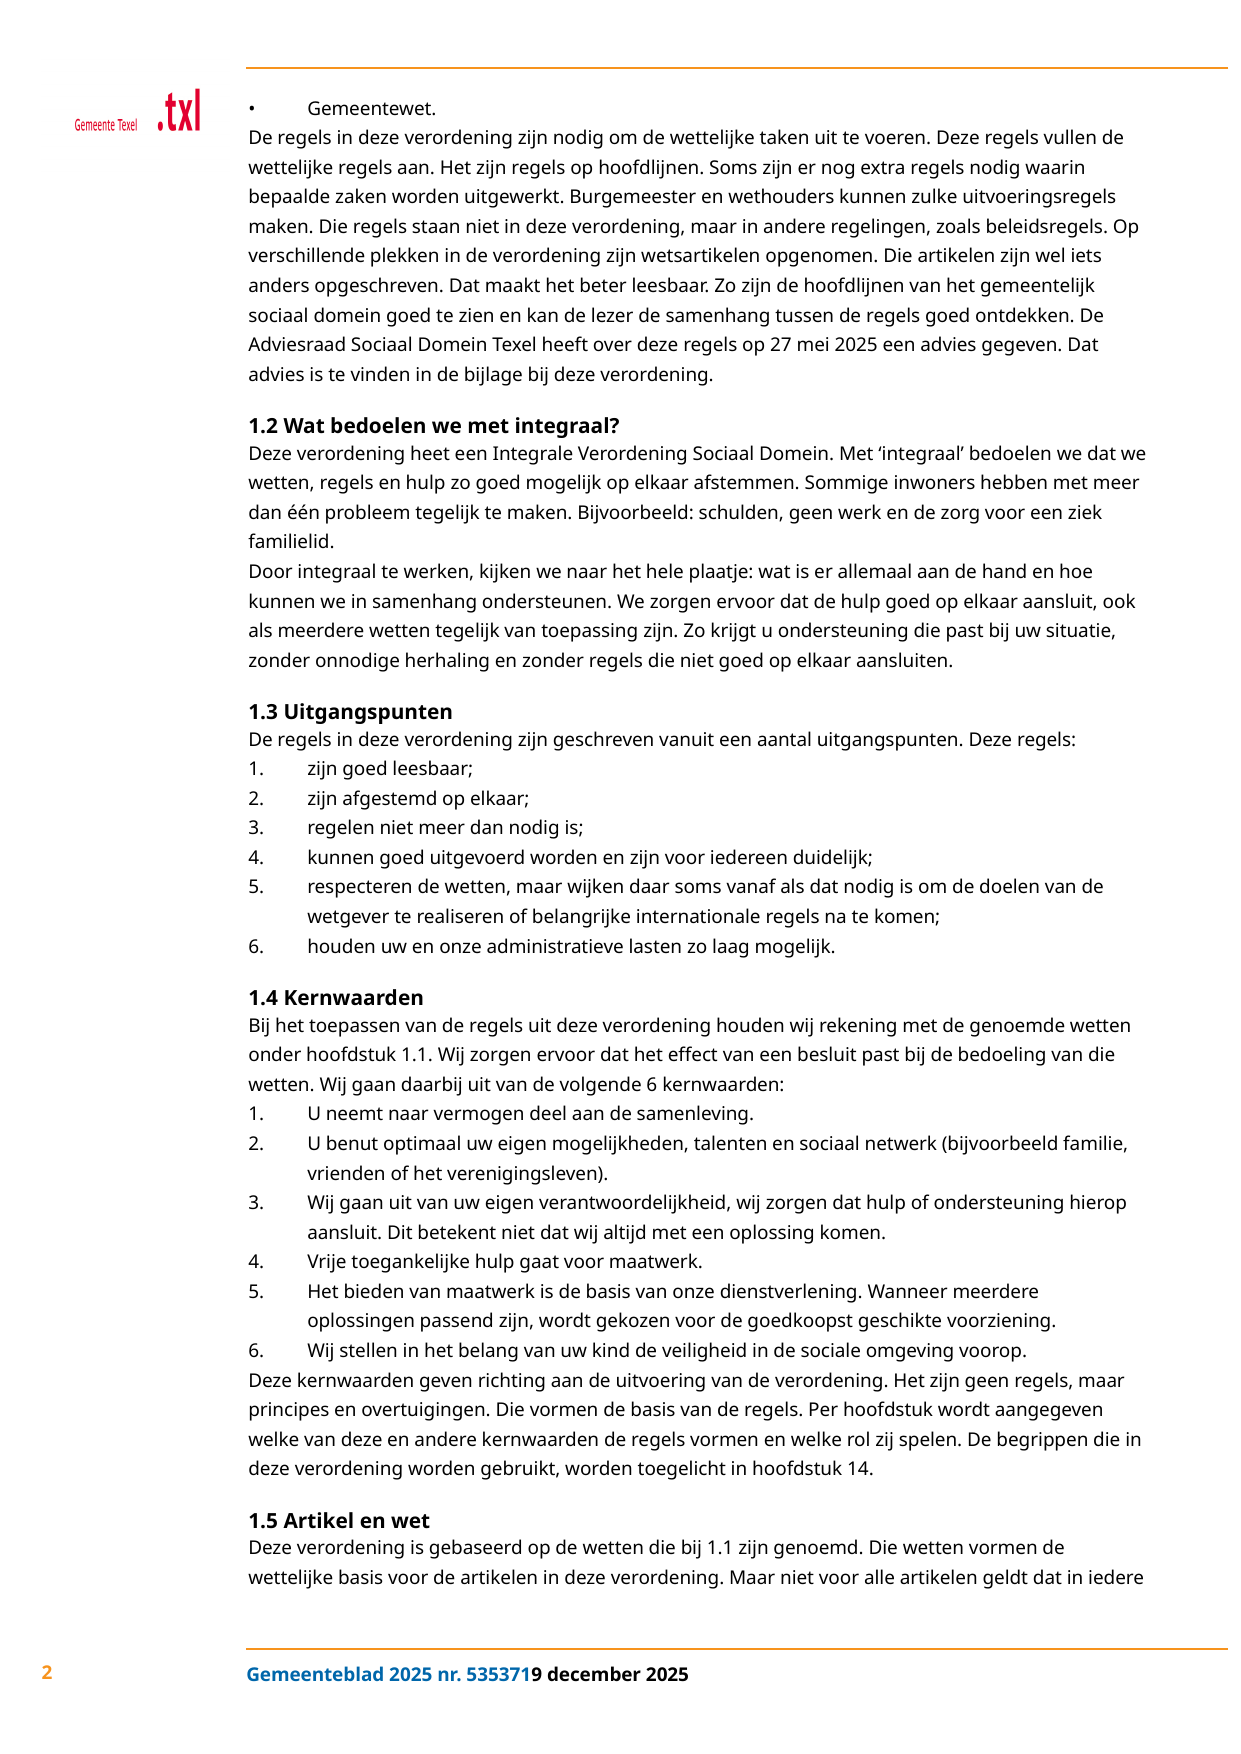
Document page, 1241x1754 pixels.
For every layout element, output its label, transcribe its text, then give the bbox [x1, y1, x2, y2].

picture [41, 47, 231, 172]
list Wij stellen in het belang van uw kind de veiligheid in de sociale omgeving voorop. [248, 1337, 1152, 1363]
list zijn afgestemd op elkaar; [248, 785, 1152, 811]
text 1.4 Kernwaarden [248, 983, 1152, 1012]
text Deze verordening heet een Integrale Verordening Sociaal Domein. Met ‘integraal’ bedoelen we dat we wetten, regels en hulp zo goed mogelijk op elkaar afstemmen. Sommige inwoners hebben met meer dan één probleem tegelijk te maken. Bijvoorbeeld: schulden, geen werk en de zorg voor een ziek familielid. [248, 440, 1152, 554]
text De regels in deze verordening zijn geschreven vanuit een aantal uitgangspunten. Deze regels: [248, 726, 1152, 752]
list U benut optimaal uw eigen mogelijkheden, talenten en sociaal netwerk (bijvoorbeeld familie, vrienden of het verenigingsleven). [248, 1130, 1152, 1185]
list regelen niet meer dan nodig is; [248, 814, 1152, 840]
text Deze kernwaarden geven richting aan de uitvoering van de verordening. Het zijn geen regels, maar principes en overtuigingen. Die vormen de basis van de regels. Per hoofdstuk wordt aangegeven welke van deze en andere kernwaarden de regels vormen en welke rol zij spelen. De begrippen die in deze verordening worden gebruikt, worden toegelicht in hoofdstuk 14. [248, 1367, 1152, 1481]
list Vrije toegankelijke hulp gaat voor maatwerk. [248, 1248, 1152, 1274]
list U neemt naar vermogen deel aan de samenleving. [248, 1101, 1152, 1126]
text De regels in deze verordening zijn nodig om de wettelijke taken uit te voeren. Deze regels vullen de wettelijke regels aan. Het zijn regels op hoofdlijnen. Soms zijn er nog extra regels nodig waarin bepaalde zaken worden uitgewerkt. Burgemeester en wethouders kunnen zulke uitvoeringsregels maken. Die regels staan niet in deze verordening, maar in andere regelingen, zoals beleidsregels. Op verschillende plekken in de verordening zijn wetsartikelen opgenomen. Die artikelen zijn wel iets anders opgeschreven. Dat maakt het beter leesbaar. Zo zijn de hoofdlijnen van het gemeentelijk sociaal domein goed te zien en kan de lezer de samenhang tussen de regels goed ontdekken. De Adviesraad Sociaal Domein Texel heeft over deze regels op 27 mei 2025 een advies gegeven. Dat advies is te vinden in de bijlage bij deze verordening. [248, 124, 1152, 387]
list respecteren de wetten, maar wijken daar soms vanaf als dat nodig is om de doelen van de wetgever te realiseren of belangrijke internationale regels na te komen; [248, 874, 1152, 929]
text 1.3 Uitgangspunten [248, 697, 1152, 726]
text 1.5 Artikel en wet [248, 1506, 1152, 1534]
text Door integraal te werken, kijken we naar het hele plaatje: wat is er allemaal aan de hand en hoe kunnen we in samenhang ondersteunen. We zorgen ervoor dat de hulp goed op elkaar aansluit, ook als meerdere wetten tegelijk van toepassing zijn. Zo krijgt u ondersteuning die past bij uw situatie, zonder onnodige herhaling en zonder regels die niet goed op elkaar aansluiten. [248, 558, 1152, 673]
list Gemeentewet. [248, 95, 1152, 121]
list kunnen goed uitgevoerd worden en zijn voor iedereen duidelijk; [248, 844, 1152, 870]
text 1.2 Wat bedoelen we met integraal? [248, 411, 1152, 440]
text Deze verordening is gebaseerd op de wetten die bij 1.1 zijn genoemd. Die wetten vormen de wettelijke basis voor de artikelen in deze verordening. Maar niet voor alle artikelen geldt dat in iedere [248, 1534, 1152, 1590]
list houden uw en onze administratieve lasten zo laag mogelijk. [248, 933, 1152, 959]
list Het bieden van maatwerk is de basis van onze dienstverlening. Wanneer meerdere oplossingen passend zijn, wordt gekozen voor de goedkoopst geschikte voorziening. [248, 1278, 1152, 1333]
text Bij het toepassen van de regels uit deze verordening houden wij rekening met de genoemde wetten onder hoofdstuk 1.1. Wij zorgen ervoor dat het effect van een besluit past bij de bedoeling van die wetten. Wij gaan daarbij uit van de volgende 6 kernwaarden: [248, 1012, 1152, 1097]
list zijn goed leesbaar; [248, 755, 1152, 781]
list Wij gaan uit van uw eigen verantwoordelijkheid, wij zorgen dat hulp of ondersteuning hierop aansluit. Dit betekent niet dat wij altijd met een oplossing komen. [248, 1189, 1152, 1244]
